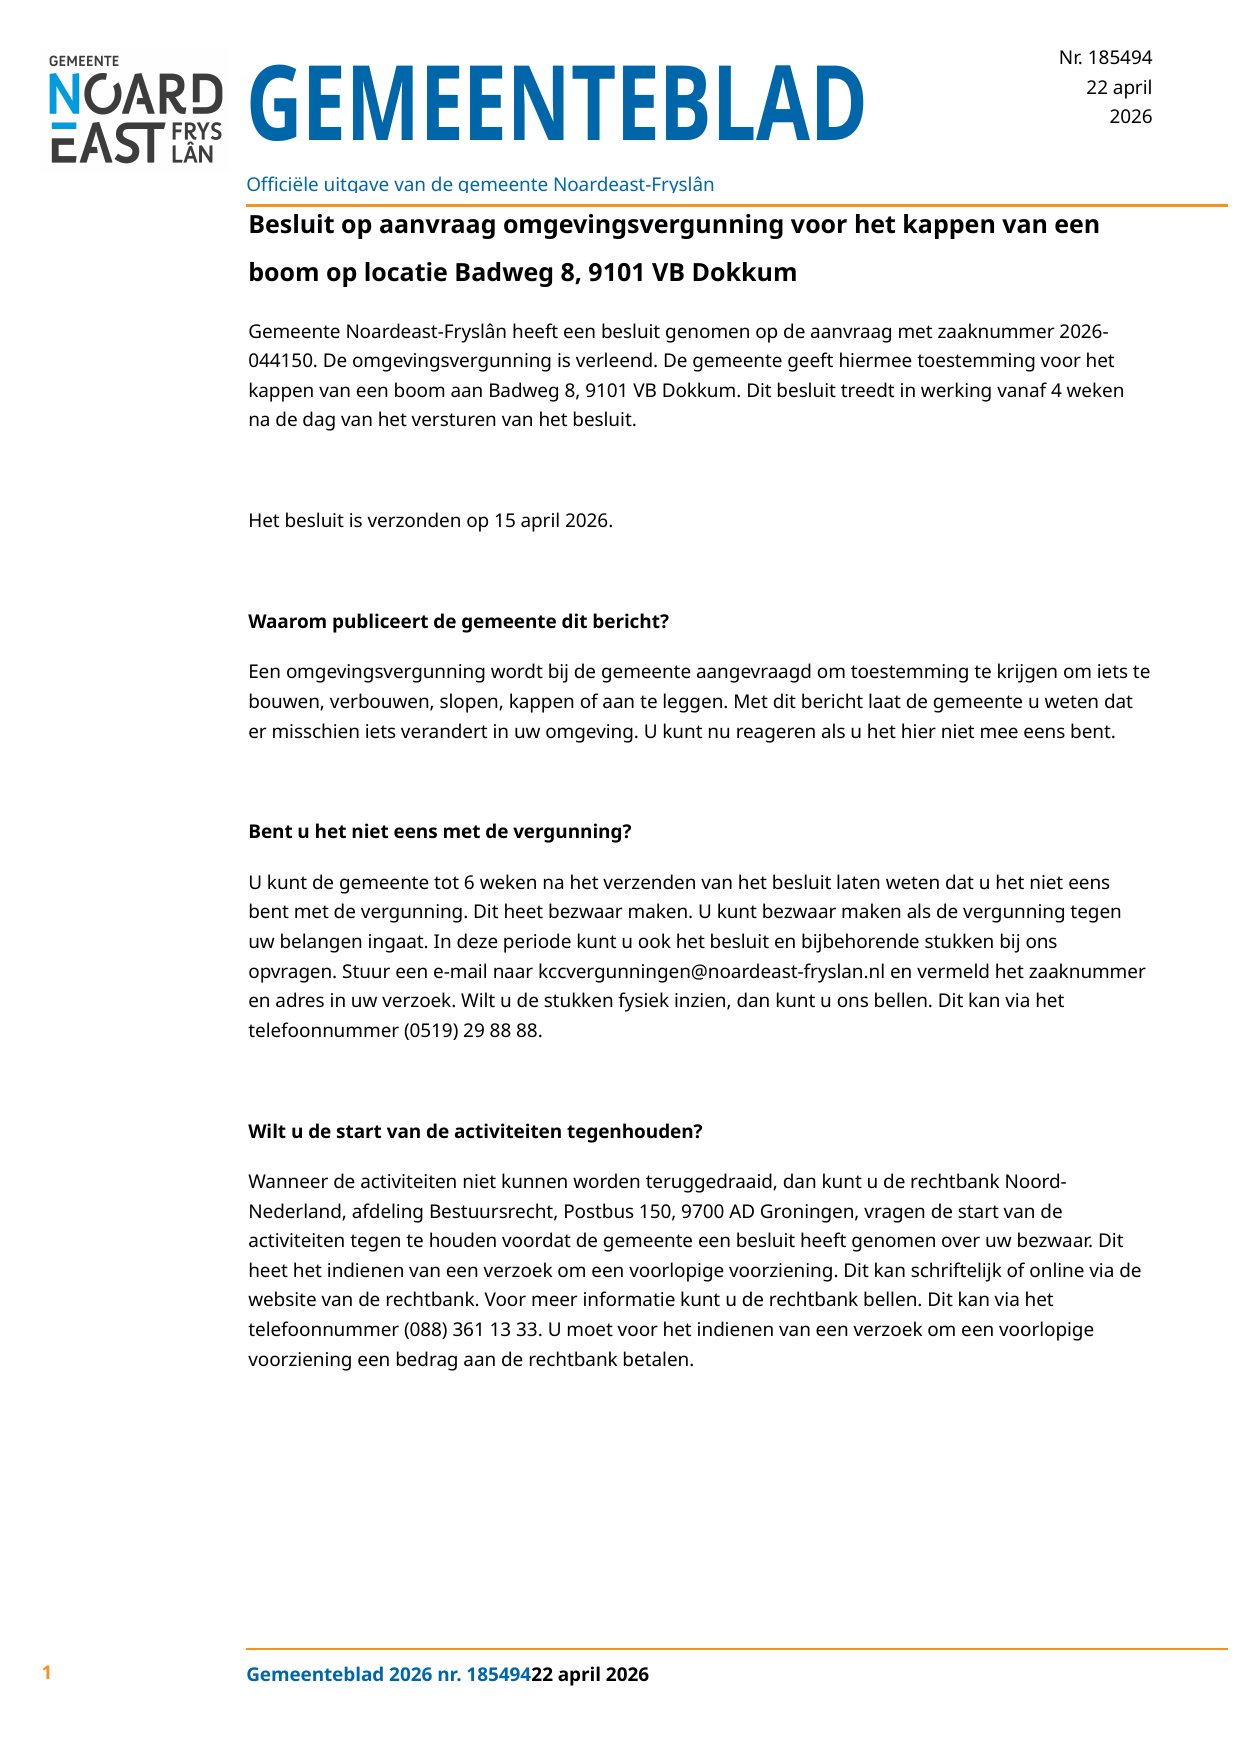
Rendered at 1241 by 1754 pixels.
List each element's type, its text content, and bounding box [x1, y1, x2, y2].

text Waarom publiceert de gemeente dit bericht? [248, 608, 1152, 634]
text Besluit op aanvraag omgevingsvergunning voor het kappen van een boom op locatie Badweg 8, 9101 VB Dokkum [248, 207, 1152, 288]
text Wanneer de activiteiten niet kunnen worden teruggedraaid, dan kunt u de rechtbank Noord-Nederland, afdeling Bestuursrecht, Postbus 150, 9700 AD Groningen, vragen de start van de activiteiten tegen te houden voordat de gemeente een besluit heeft genomen over uw bezwaar. Dit heet het indienen van een verzoek om een voorlopige voorziening. Dit kan schriftelijk of online via de website van de rechtbank. Voor meer informatie kunt u de rechtbank bellen. Dit kan via het telefoonnummer (088) 361 13 33. U moet voor het indienen van een verzoek om een voorlopige voorziening een bedrag aan de rechtbank betalen. [248, 1168, 1152, 1372]
text Gemeente Noardeast-Fryslân heeft een besluit genomen op de aanvraag met zaaknummer 2026-044150. De omgevingsvergunning is verleend. De gemeente geeft hiermee toestemming voor het kappen van een boom aan Badweg 8, 9101 VB Dokkum. Dit besluit treedt in werking vanaf 4 weken na de dag van het versturen van het besluit. [248, 318, 1152, 432]
picture [41, 47, 231, 172]
text Het besluit is verzonden op 15 april 2026. [248, 507, 1152, 533]
text Bent u het niet eens met de vergunning? [248, 819, 1152, 844]
text Een omgevingsvergunning wordt bij de gemeente aangevraagd om toestemming te krijgen om iets te bouwen, verbouwen, slopen, kappen of aan te leggen. Met dit bericht laat de gemeente u weten dat er misschien iets verandert in uw omgeving. U kunt nu reageren als u het hier niet mee eens bent. [248, 659, 1152, 744]
text Wilt u de start van de activiteiten tegenhouden? [248, 1118, 1152, 1144]
text U kunt de gemeente tot 6 weken na het verzenden van het besluit laten weten dat u het niet eens bent met de vergunning. Dit heet bezwaar maken. U kunt bezwaar maken als de vergunning tegen uw belangen ingaat. In deze periode kunt u ook het besluit en bijbehorende stukken bij ons opvragen. Stuur een e-mail naar kccvergunningen@noardeast-fryslan.nl en vermeld het zaaknummer en adres in uw verzoek. Wilt u de stukken fysiek inzien, dan kunt u ons bellen. Dit kan via het telefoonnummer (0519) 29 88 88. [248, 869, 1152, 1043]
